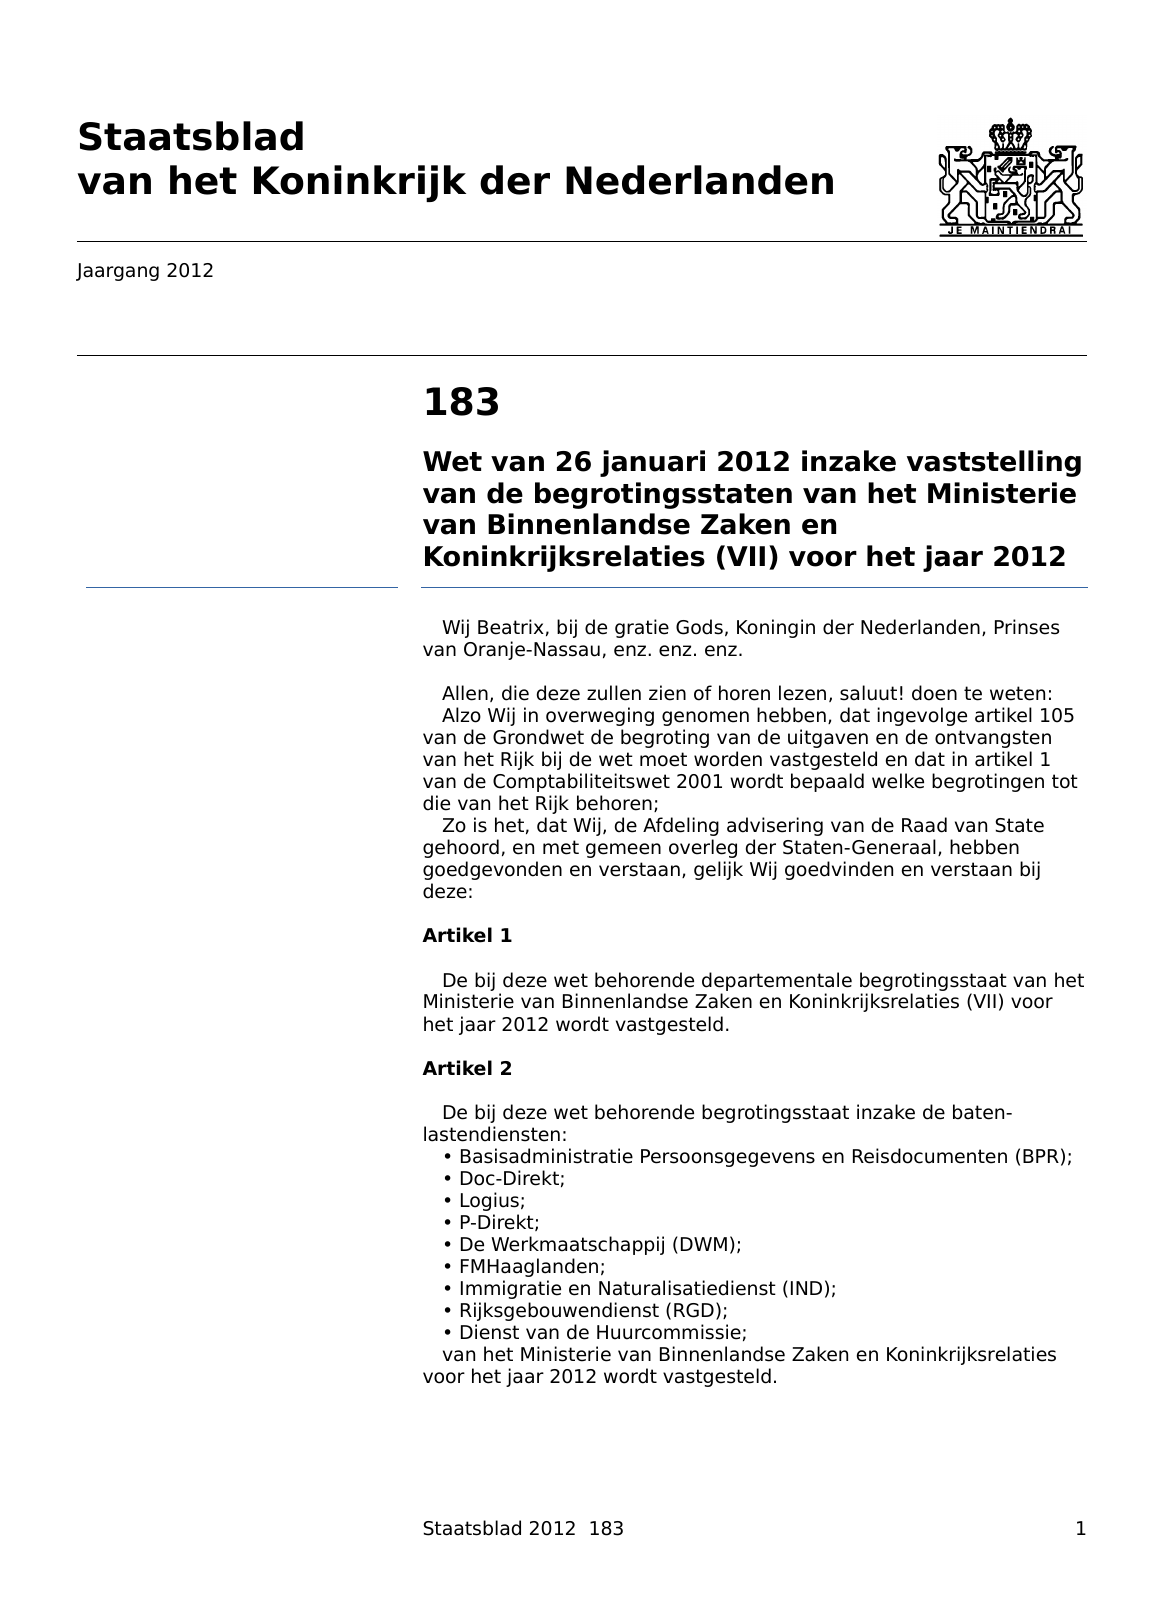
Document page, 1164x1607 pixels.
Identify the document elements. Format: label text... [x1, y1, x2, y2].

text • De Werkmaatschappij (DWM); [422, 1234, 1087, 1256]
text • Basisadministratie Persoonsgegevens en Reisdocumenten (BPR); [422, 1146, 1087, 1168]
text Zo is het, dat Wij, de Afdeling advisering van de Raad van State gehoord, en met gemeen overleg der Staten-Generaal, hebben goedgevonden en verstaan, gelijk Wij goedvinden en verstaan bij deze: [422, 815, 1087, 903]
subtitle Artikel 2 [422, 1058, 1087, 1079]
text • P-Direkt; [422, 1212, 1087, 1234]
table_header [886, 100, 1087, 241]
text Allen, die deze zullen zien of horen lezen, saluut! doen te weten: [422, 683, 1087, 705]
text Wet van 26 januari 2012 inzake vaststelling van de begrotingsstaten van het Ministerie van Binnenlandse Zaken en Koninkrijksrelaties (VII) voor het jaar 2012 [422, 447, 1087, 573]
text De bij deze wet behorende begrotingsstaat inzake de baten-lastendiensten: [422, 1102, 1087, 1146]
text • Logius; [422, 1190, 1087, 1212]
text • Immigratie en Naturalisatiedienst (IND); [422, 1278, 1087, 1299]
subtitle Artikel 1 [422, 925, 1087, 947]
text De bij deze wet behorende departementale begrotingsstaat van het Ministerie van Binnenlandse Zaken en Koninkrijksrelaties (VII) voor het jaar 2012 wordt vastgesteld. [422, 969, 1087, 1035]
table_cell Jaargang 2012 [77, 242, 1087, 355]
text • Doc-Direkt; [422, 1168, 1087, 1190]
text • Rijksgebouwendienst (RGD); [422, 1299, 1087, 1322]
text • FMHaaglanden; [422, 1256, 1087, 1278]
picture [936, 115, 1087, 240]
subtitle 183 [422, 381, 1087, 424]
text Wij Beatrix, bij de gratie Gods, Koningin der Nederlanden, Prinses van Oranje-Nassau, enz. enz. enz. [422, 617, 1087, 661]
table_header Staatsblad van het Koninkrijk der Nederlanden [77, 100, 886, 241]
text • Dienst van de Huurcommissie; [422, 1322, 1087, 1343]
text Alzo Wij in overweging genomen hebben, dat ingevolge artikel 105 van de Grondwet de begroting van de uitgaven en de ontvangsten van het Rijk bij de wet moet worden vastgesteld en dat in artikel 1 van de Comptabiliteitswet 2001 wordt bepaald welke begrotingen tot die van het Rijk behoren; [422, 705, 1087, 815]
text van het Ministerie van Binnenlandse Zaken en Koninkrijksrelaties voor het jaar 2012 wordt vastgesteld. [422, 1343, 1087, 1387]
